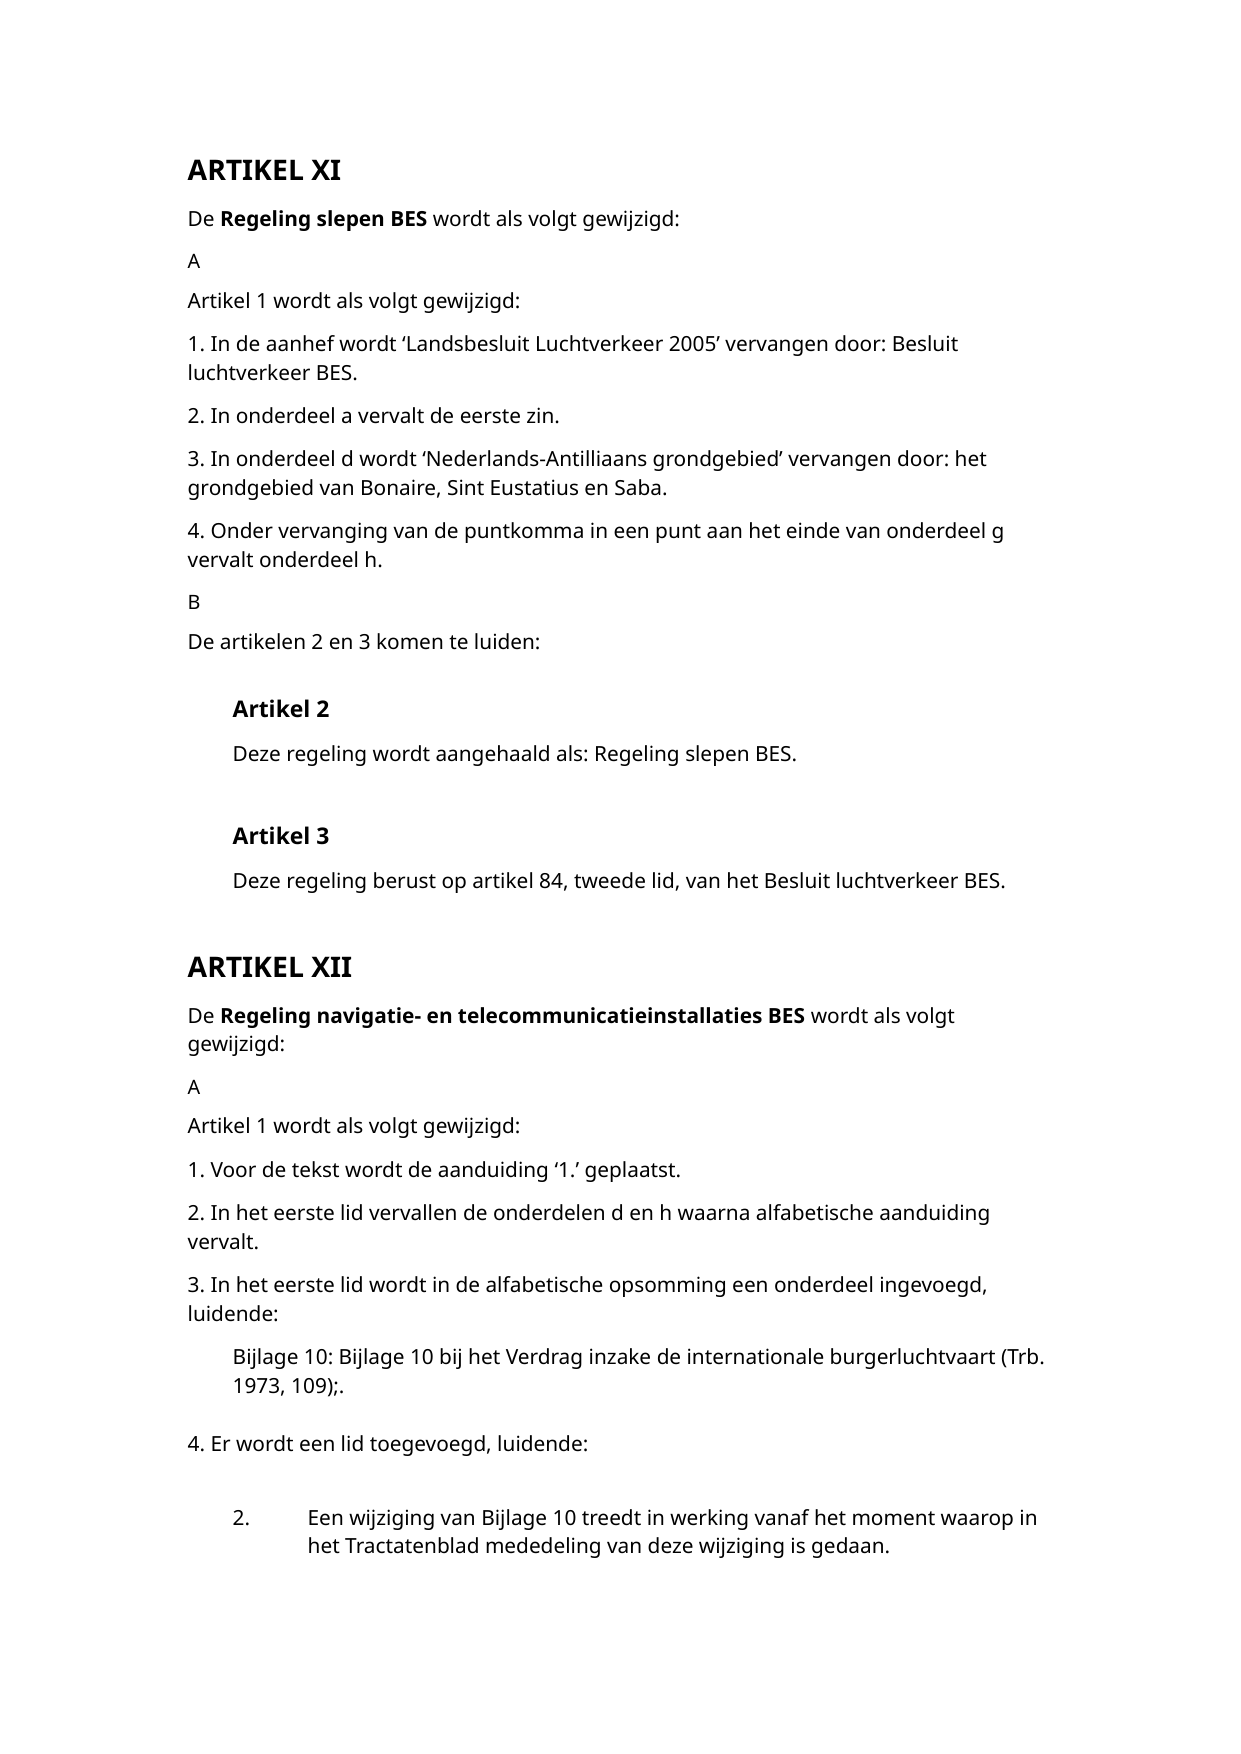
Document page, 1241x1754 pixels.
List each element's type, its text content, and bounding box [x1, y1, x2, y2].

subtitle Artikel 2 [232, 693, 1053, 724]
text Deze regeling berust op artikel 84, tweede lid, van het Besluit luchtverkeer BES. [232, 866, 1053, 895]
subtitle ARTIKEL XI [187, 150, 1053, 189]
text Artikel 1 wordt als volgt gewijzigd: [187, 286, 1053, 314]
text De Regeling slepen BES wordt als volgt gewijzigd: [187, 204, 1053, 232]
text Deze regeling wordt aangehaald als: Regeling slepen BES. [232, 739, 1053, 768]
text Bijlage 10: Bijlage 10 bij het Verdrag inzake de internationale burgerluchtvaart (Trb. 1973, 109);. [232, 1342, 1053, 1399]
text B [187, 588, 1053, 615]
subtitle ARTIKEL XII [187, 947, 1053, 986]
text 3. In het eerste lid wordt in de alfabetische opsomming een onderdeel ingevoegd, luidende: [187, 1270, 1053, 1327]
text A [187, 247, 1053, 274]
text 3. In onderdeel d wordt ‘Nederlands-Antilliaans grondgebied’ vervangen door: het grondgebied van Bonaire, Sint Eustatius en Saba. [187, 444, 1053, 501]
text De Regeling navigatie- en telecommunicatieinstallaties BES wordt als volgt gewijzigd: [187, 1001, 1053, 1058]
subtitle Artikel 3 [232, 820, 1053, 851]
list Een wijziging van Bijlage 10 treedt in werking vanaf het moment waarop in het Tractatenblad mededeling van deze wijziging is gedaan. [232, 1503, 1053, 1559]
text 4. Onder vervanging van de puntkomma in een punt aan het einde van onderdeel g vervalt onderdeel h. [187, 516, 1053, 573]
text 2. In het eerste lid vervallen de onderdelen d en h waarna alfabetische aanduiding vervalt. [187, 1198, 1053, 1255]
text Artikel 1 wordt als volgt gewijzigd: [187, 1112, 1053, 1140]
text 2. In onderdeel a vervalt de eerste zin. [187, 401, 1053, 429]
text A [187, 1073, 1053, 1100]
text De artikelen 2 en 3 komen te luiden: [187, 627, 1053, 656]
text 1. In de aanhef wordt ‘Landsbesluit Luchtverkeer 2005’ vervangen door: Besluit luchtverkeer BES. [187, 329, 1053, 386]
text 4. Er wordt een lid toegevoegd, luidende: [187, 1429, 1053, 1458]
text 1. Voor de tekst wordt de aanduiding ‘1.’ geplaatst. [187, 1155, 1053, 1183]
